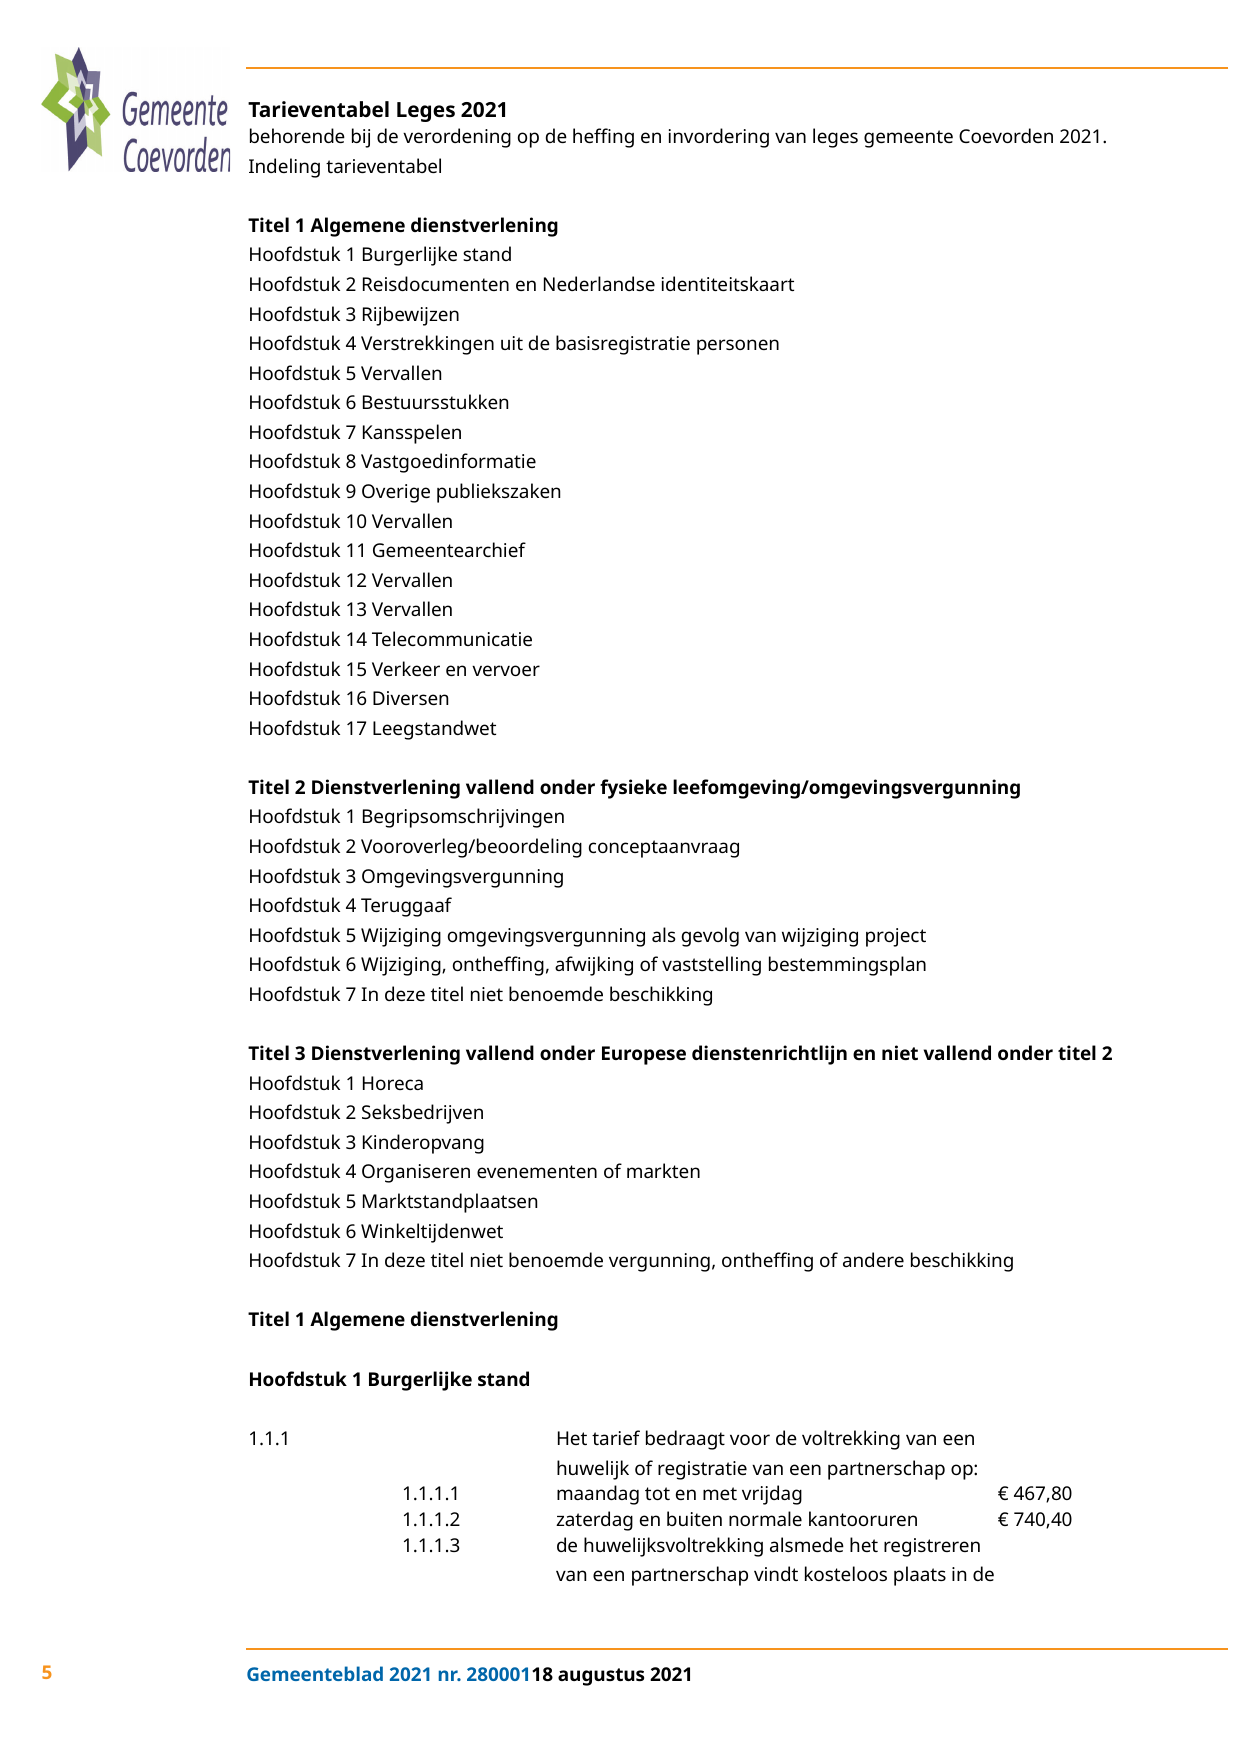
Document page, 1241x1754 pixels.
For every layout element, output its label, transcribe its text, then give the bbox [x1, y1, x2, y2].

text Titel 3 Dienstverlening vallend onder Europese dienstenrichtlijn en niet vallend onder titel 2 [248, 1040, 1152, 1066]
text Hoofdstuk 7 Kansspelen [248, 419, 1152, 445]
table_cell 1.1.1.3 [402, 1532, 556, 1587]
text Hoofdstuk 1 Burgerlijke stand [248, 242, 1152, 267]
text Hoofdstuk 15 Verkeer en vervoer [248, 656, 1152, 682]
text Hoofdstuk 3 Rijbewijzen [248, 301, 1152, 327]
text Hoofdstuk 1 Horeca [248, 1070, 1152, 1096]
text Hoofdstuk 2 Vooroverleg/beoordeling conceptaanvraag [248, 833, 1152, 859]
table_cell [998, 1532, 1152, 1587]
text Hoofdstuk 3 Kinderopvang [248, 1129, 1152, 1155]
text Hoofdstuk 1 Begripsomschrijvingen [248, 804, 1152, 829]
text behorende bij de verordening op de heffing en invordering van leges gemeente Coevorden 2021. [248, 123, 1152, 149]
table_cell maandag tot en met vrijdag [556, 1480, 998, 1506]
text Hoofdstuk 12 Vervallen [248, 567, 1152, 593]
table_header 1.1.1 [248, 1425, 402, 1480]
text Titel 1 Algemene dienstverlening [248, 212, 1152, 238]
text Hoofdstuk 7 In deze titel niet benoemde beschikking [248, 981, 1152, 1007]
text Hoofdstuk 10 Vervallen [248, 508, 1152, 534]
text Titel 1 Algemene dienstverlening [248, 1307, 1152, 1332]
text Hoofdstuk 4 Teruggaaf [248, 892, 1152, 918]
text Hoofdstuk 2 Seksbedrijven [248, 1099, 1152, 1125]
picture [41, 47, 231, 172]
table_cell € 467,80 [998, 1480, 1152, 1506]
table_cell 1.1.1.2 [402, 1506, 556, 1532]
table_header [402, 1425, 556, 1480]
text Hoofdstuk 2 Reisdocumenten en Nederlandse identiteitskaart [248, 271, 1152, 297]
text Hoofdstuk 6 Winkeltijdenwet [248, 1218, 1152, 1244]
text Hoofdstuk 17 Leegstandwet [248, 715, 1152, 741]
text Titel 2 Dienstverlening vallend onder fysieke leefomgeving/omgevingsvergunning [248, 774, 1152, 800]
text Hoofdstuk 4 Verstrekkingen uit de basisregistratie personen [248, 330, 1152, 356]
text Hoofdstuk 11 Gemeentearchief [248, 537, 1152, 563]
text Hoofdstuk 16 Diversen [248, 685, 1152, 711]
table_cell [248, 1532, 402, 1587]
text Hoofdstuk 9 Overige publiekszaken [248, 478, 1152, 504]
text Hoofdstuk 14 Telecommunicatie [248, 626, 1152, 652]
text Hoofdstuk 8 Vastgoedinformatie [248, 449, 1152, 474]
text Hoofdstuk 4 Organiseren evenementen of markten [248, 1159, 1152, 1184]
table_header [998, 1425, 1152, 1480]
table_cell € 740,40 [998, 1506, 1152, 1532]
table_cell de huwelijksvoltrekking alsmede het registreren van een partnerschap vindt kosteloos plaats in de [556, 1532, 998, 1587]
table_cell zaterdag en buiten normale kantooruren [556, 1506, 998, 1532]
text Hoofdstuk 1 Burgerlijke stand [248, 1366, 1152, 1392]
text Hoofdstuk 6 Bestuursstukken [248, 389, 1152, 415]
table_header Het tarief bedraagt voor de voltrekking van een huwelijk of registratie van een partnerschap op: [556, 1425, 998, 1480]
table_cell [248, 1506, 402, 1532]
text Hoofdstuk 6 Wijziging, ontheffing, afwijking of vaststelling bestemmingsplan [248, 952, 1152, 977]
table_cell 1.1.1.1 [402, 1480, 556, 1506]
text Tarieventabel Leges 2021 [248, 95, 1152, 123]
text Hoofdstuk 13 Vervallen [248, 597, 1152, 622]
text Hoofdstuk 7 In deze titel niet benoemde vergunning, ontheffing of andere beschikking [248, 1247, 1152, 1273]
text Hoofdstuk 3 Omgevingsvergunning [248, 863, 1152, 889]
text Hoofdstuk 5 Vervallen [248, 360, 1152, 386]
text Indeling tarieventabel [248, 153, 1152, 179]
text Hoofdstuk 5 Marktstandplaatsen [248, 1188, 1152, 1214]
table_cell [248, 1480, 402, 1506]
text Hoofdstuk 5 Wijziging omgevingsvergunning als gevolg van wijziging project [248, 922, 1152, 948]
